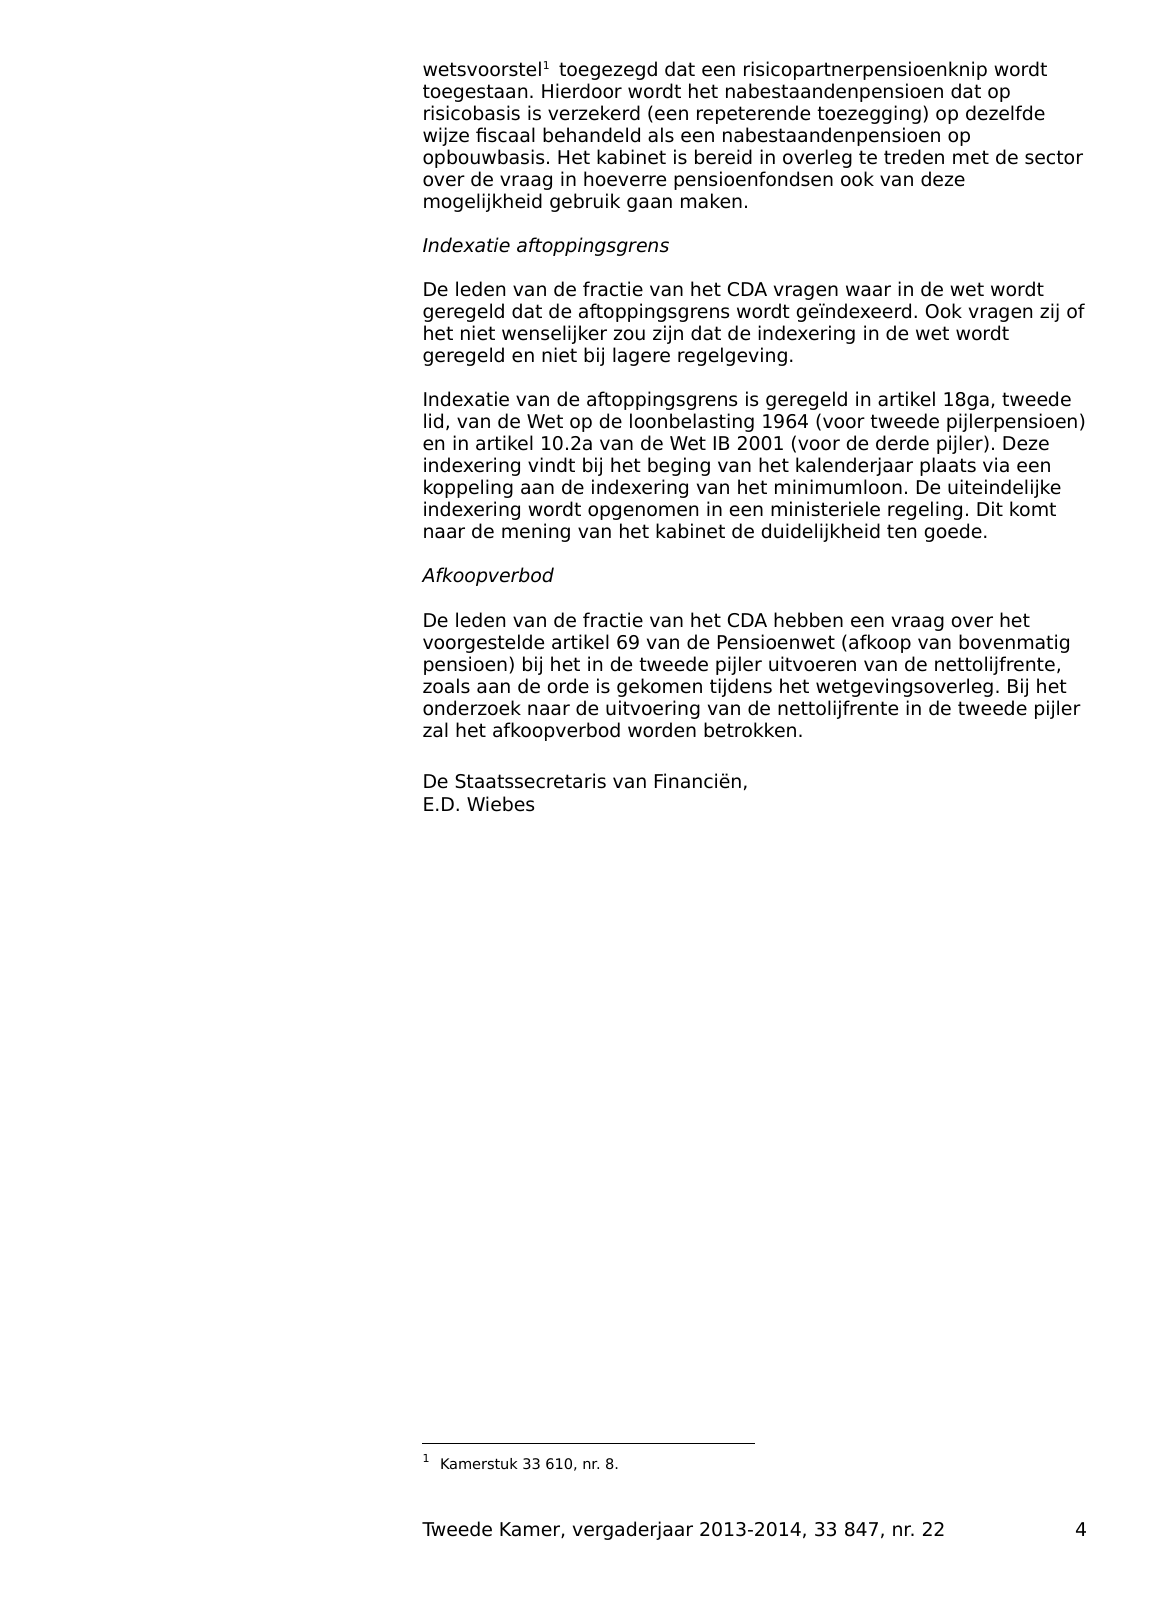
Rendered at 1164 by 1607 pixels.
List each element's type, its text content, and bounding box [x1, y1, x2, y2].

text De Staatssecretaris van Financiën, E.D. Wiebes [422, 771, 1087, 815]
text De leden van de fractie van het CDA vragen waar in de wet wordt geregeld dat de aftoppingsgrens wordt geïndexeerd. Ook vragen zij of het niet wenselijker zou zijn dat de indexering in de wet wordt geregeld en niet bij lagere regelgeving. [422, 279, 1087, 367]
text Kamerstuk 33 610, nr. 8. [422, 1452, 1087, 1474]
text De leden van de fractie van het CDA hebben een vraag over het voorgestelde artikel 69 van de Pensioenwet (afkoop van bovenmatig pensioen) bij het in de tweede pijler uitvoeren van de nettolijfrente, zoals aan de orde is gekomen tijdens het wetgevingsoverleg. Bij het onderzoek naar de uitvoering van de nettolijfrente in de tweede pijler zal het afkoopverbod worden betrokken. [422, 609, 1087, 741]
subtitle Afkoopverbod [422, 565, 1087, 587]
subtitle Indexatie aftoppingsgrens [422, 235, 1087, 257]
text wetsvoorstel toegezegd dat een risicopartnerpensioenknip wordt toegestaan. Hierdoor wordt het nabestaandenpensioen dat op risicobasis is verzekerd (een repeterende toezegging) op dezelfde wijze fiscaal behandeld als een nabestaandenpensioen op opbouwbasis. Het kabinet is bereid in overleg te treden met de sector over de vraag in hoeverre pensioenfondsen ook van deze mogelijkheid gebruik gaan maken. [422, 59, 1087, 213]
text Indexatie van de aftoppingsgrens is geregeld in artikel 18ga, tweede lid, van de Wet op de loonbelasting 1964 (voor tweede pijlerpensioen) en in artikel 10.2a van de Wet IB 2001 (voor de derde pijler). Deze indexering vindt bij het beging van het kalenderjaar plaats via een koppeling aan de indexering van het minimumloon. De uiteindelijke indexering wordt opgenomen in een ministeriele regeling. Dit komt naar de mening van het kabinet de duidelijkheid ten goede. [422, 389, 1087, 543]
